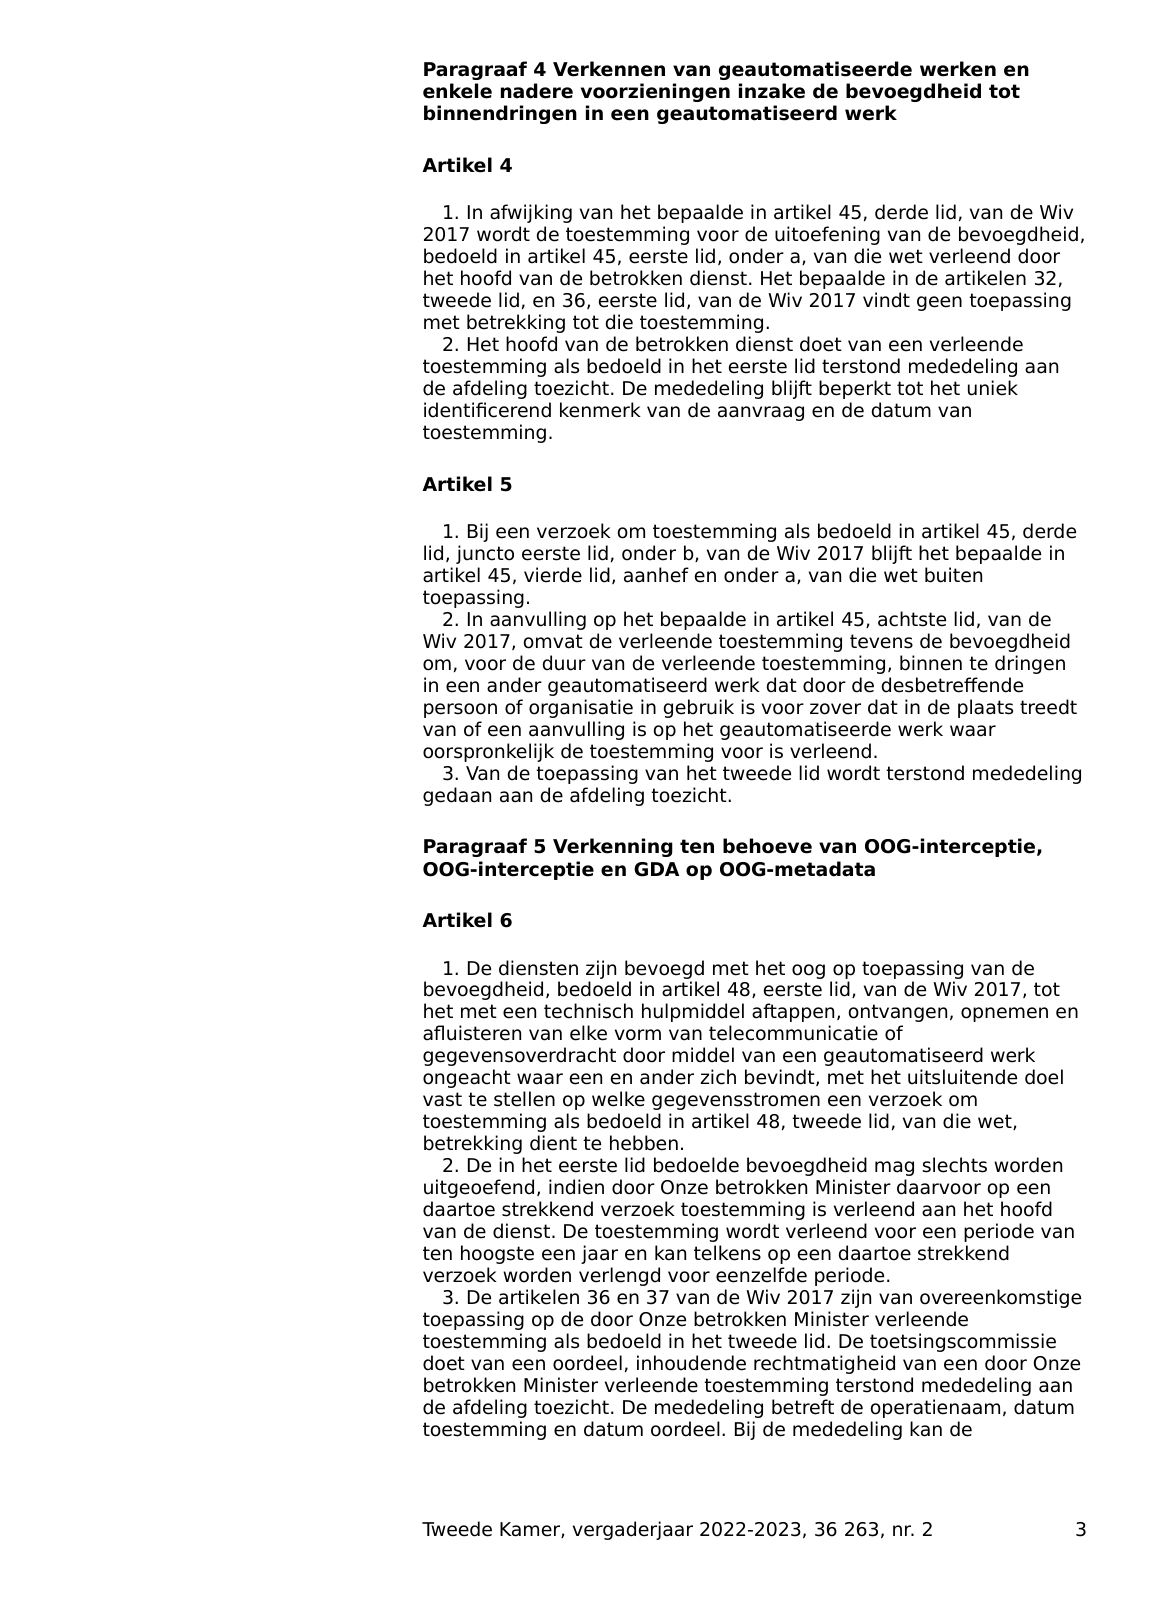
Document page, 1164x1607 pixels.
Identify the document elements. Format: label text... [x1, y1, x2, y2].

text 3. Van de toepassing van het tweede lid wordt terstond mededeling gedaan aan de afdeling toezicht. [422, 762, 1087, 806]
subtitle Artikel 5 [422, 474, 1087, 496]
subtitle Artikel 6 [422, 910, 1087, 932]
subtitle Paragraaf 5 Verkenning ten behoeve van OOG-interceptie, OOG-interceptie en GDA op OOG-metadata [422, 836, 1087, 880]
text 1. Bij een verzoek om toestemming als bedoeld in artikel 45, derde lid, juncto eerste lid, onder b, van de Wiv 2017 blijft het bepaalde in artikel 45, vierde lid, aanhef en onder a, van die wet buiten toepassing. [422, 521, 1087, 609]
text 1. De diensten zijn bevoegd met het oog op toepassing van de bevoegdheid, bedoeld in artikel 48, eerste lid, van de Wiv 2017, tot het met een technisch hulpmiddel aftappen, ontvangen, opnemen en afluisteren van elke vorm van telecommunicatie of gegevensoverdracht door middel van een geautomatiseerd werk ongeacht waar een en ander zich bevindt, met het uitsluitende doel vast te stellen op welke gegevensstromen een verzoek om toestemming als bedoeld in artikel 48, tweede lid, van die wet, betrekking dient te hebben. [422, 957, 1087, 1155]
text 2. Het hoofd van de betrokken dienst doet van een verleende toestemming als bedoeld in het eerste lid terstond mededeling aan de afdeling toezicht. De mededeling blijft beperkt tot het uniek identificerend kenmerk van de aanvraag en de datum van toestemming. [422, 334, 1087, 444]
text 3. De artikelen 36 en 37 van de Wiv 2017 zijn van overeenkomstige toepassing op de door Onze betrokken Minister verleende toestemming als bedoeld in het tweede lid. De toetsingscommissie doet van een oordeel, inhoudende rechtmatigheid van een door Onze betrokken Minister verleende toestemming terstond mededeling aan de afdeling toezicht. De mededeling betreft de operatienaam, datum toestemming en datum oordeel. Bij de mededeling kan de [422, 1287, 1087, 1441]
text 2. In aanvulling op het bepaalde in artikel 45, achtste lid, van de Wiv 2017, omvat de verleende toestemming tevens de bevoegdheid om, voor de duur van de verleende toestemming, binnen te dringen in een ander geautomatiseerd werk dat door de desbetreffende persoon of organisatie in gebruik is voor zover dat in de plaats treedt van of een aanvulling is op het geautomatiseerde werk waar oorspronkelijk de toestemming voor is verleend. [422, 609, 1087, 762]
text 1. In afwijking van het bepaalde in artikel 45, derde lid, van de Wiv 2017 wordt de toestemming voor de uitoefening van de bevoegdheid, bedoeld in artikel 45, eerste lid, onder a, van die wet verleend door het hoofd van de betrokken dienst. Het bepaalde in de artikelen 32, tweede lid, en 36, eerste lid, van de Wiv 2017 vindt geen toepassing met betrekking tot die toestemming. [422, 202, 1087, 334]
subtitle Paragraaf 4 Verkennen van geautomatiseerde werken en enkele nadere voorzieningen inzake de bevoegdheid tot binnendringen in een geautomatiseerd werk [422, 59, 1087, 125]
subtitle Artikel 4 [422, 155, 1087, 177]
text 2. De in het eerste lid bedoelde bevoegdheid mag slechts worden uitgeoefend, indien door Onze betrokken Minister daarvoor op een daartoe strekkend verzoek toestemming is verleend aan het hoofd van de dienst. De toestemming wordt verleend voor een periode van ten hoogste een jaar en kan telkens op een daartoe strekkend verzoek worden verlengd voor eenzelfde periode. [422, 1155, 1087, 1287]
